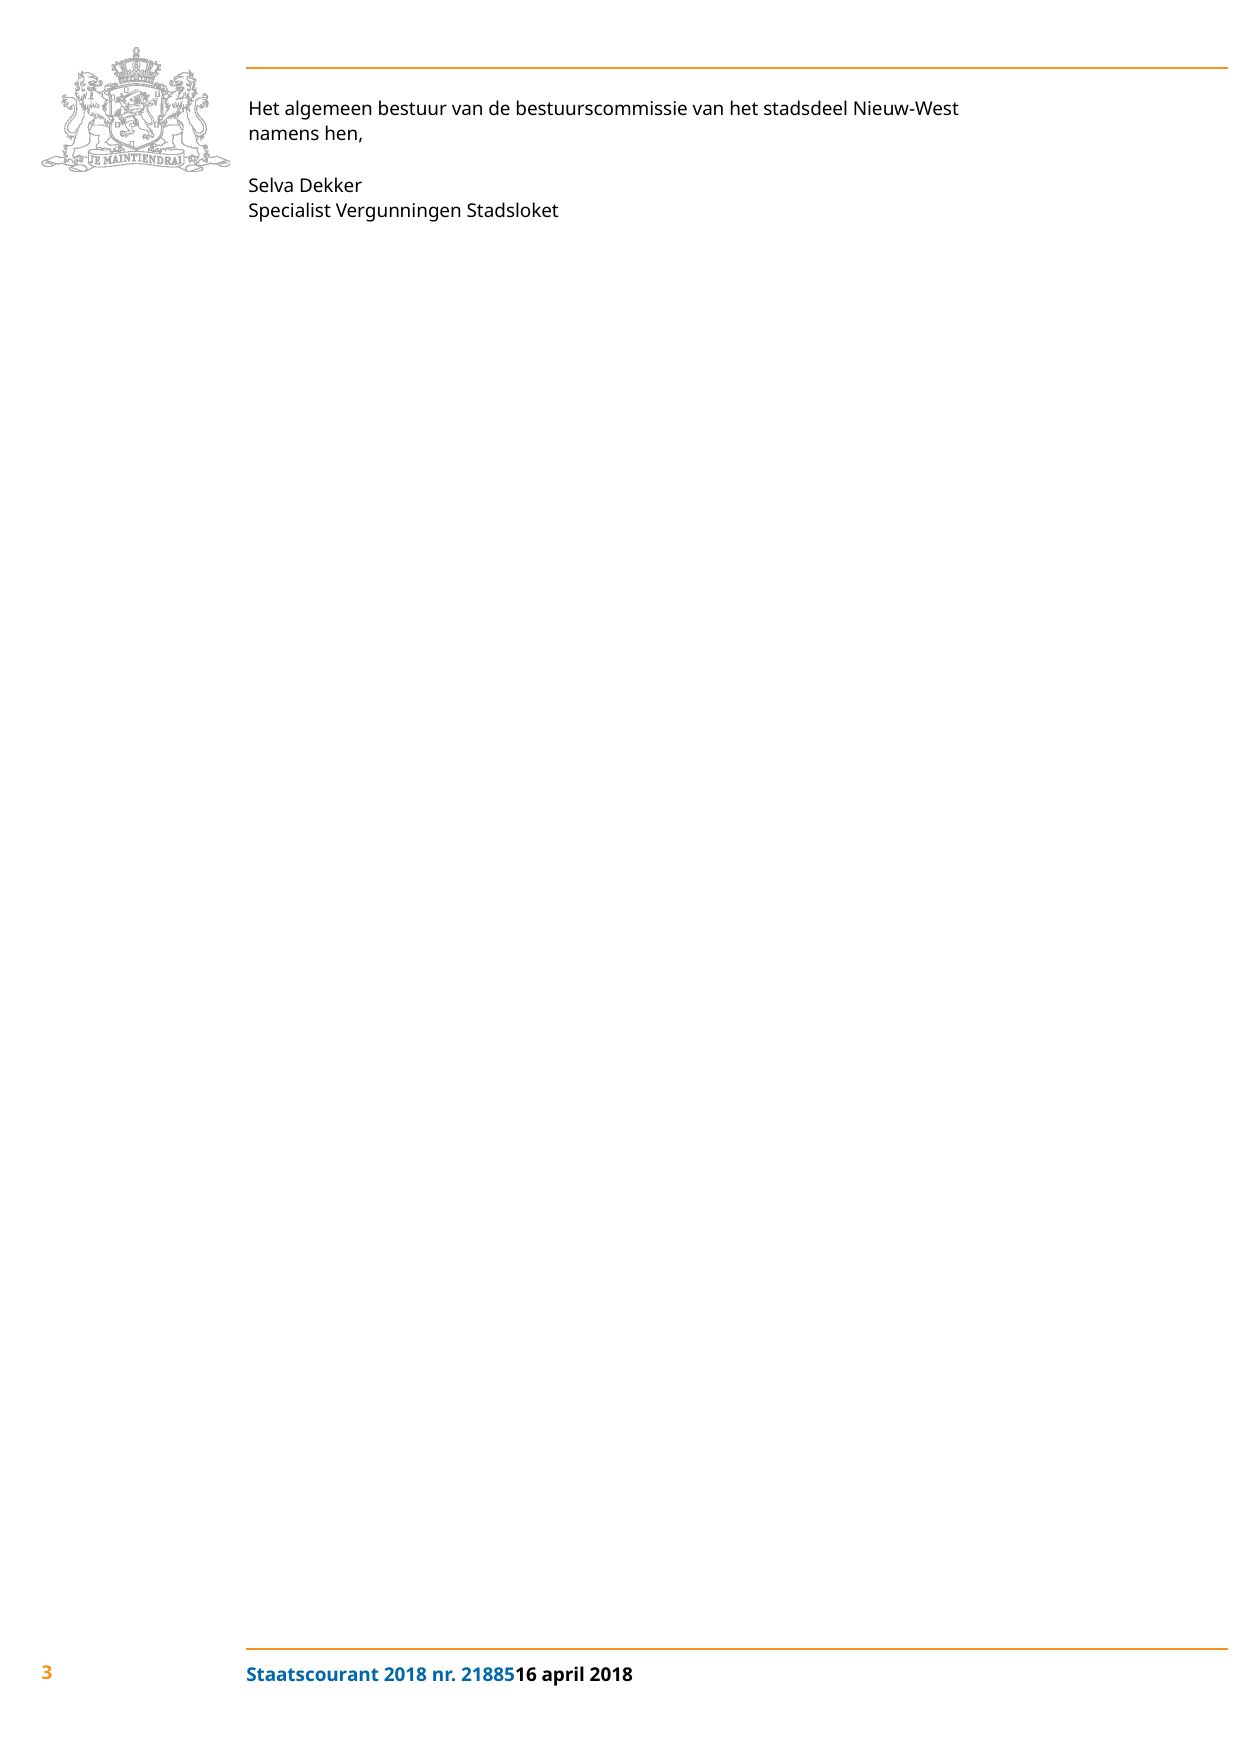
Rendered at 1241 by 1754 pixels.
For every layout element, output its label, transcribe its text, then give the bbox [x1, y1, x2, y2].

text Specialist Vergunningen Stadsloket [248, 198, 1152, 223]
text Het algemeen bestuur van de bestuurscommissie van het stadsdeel Nieuw-West [248, 95, 1152, 121]
text namens hen, [248, 121, 1152, 146]
text Selva Dekker [248, 172, 1152, 198]
picture [41, 47, 231, 172]
